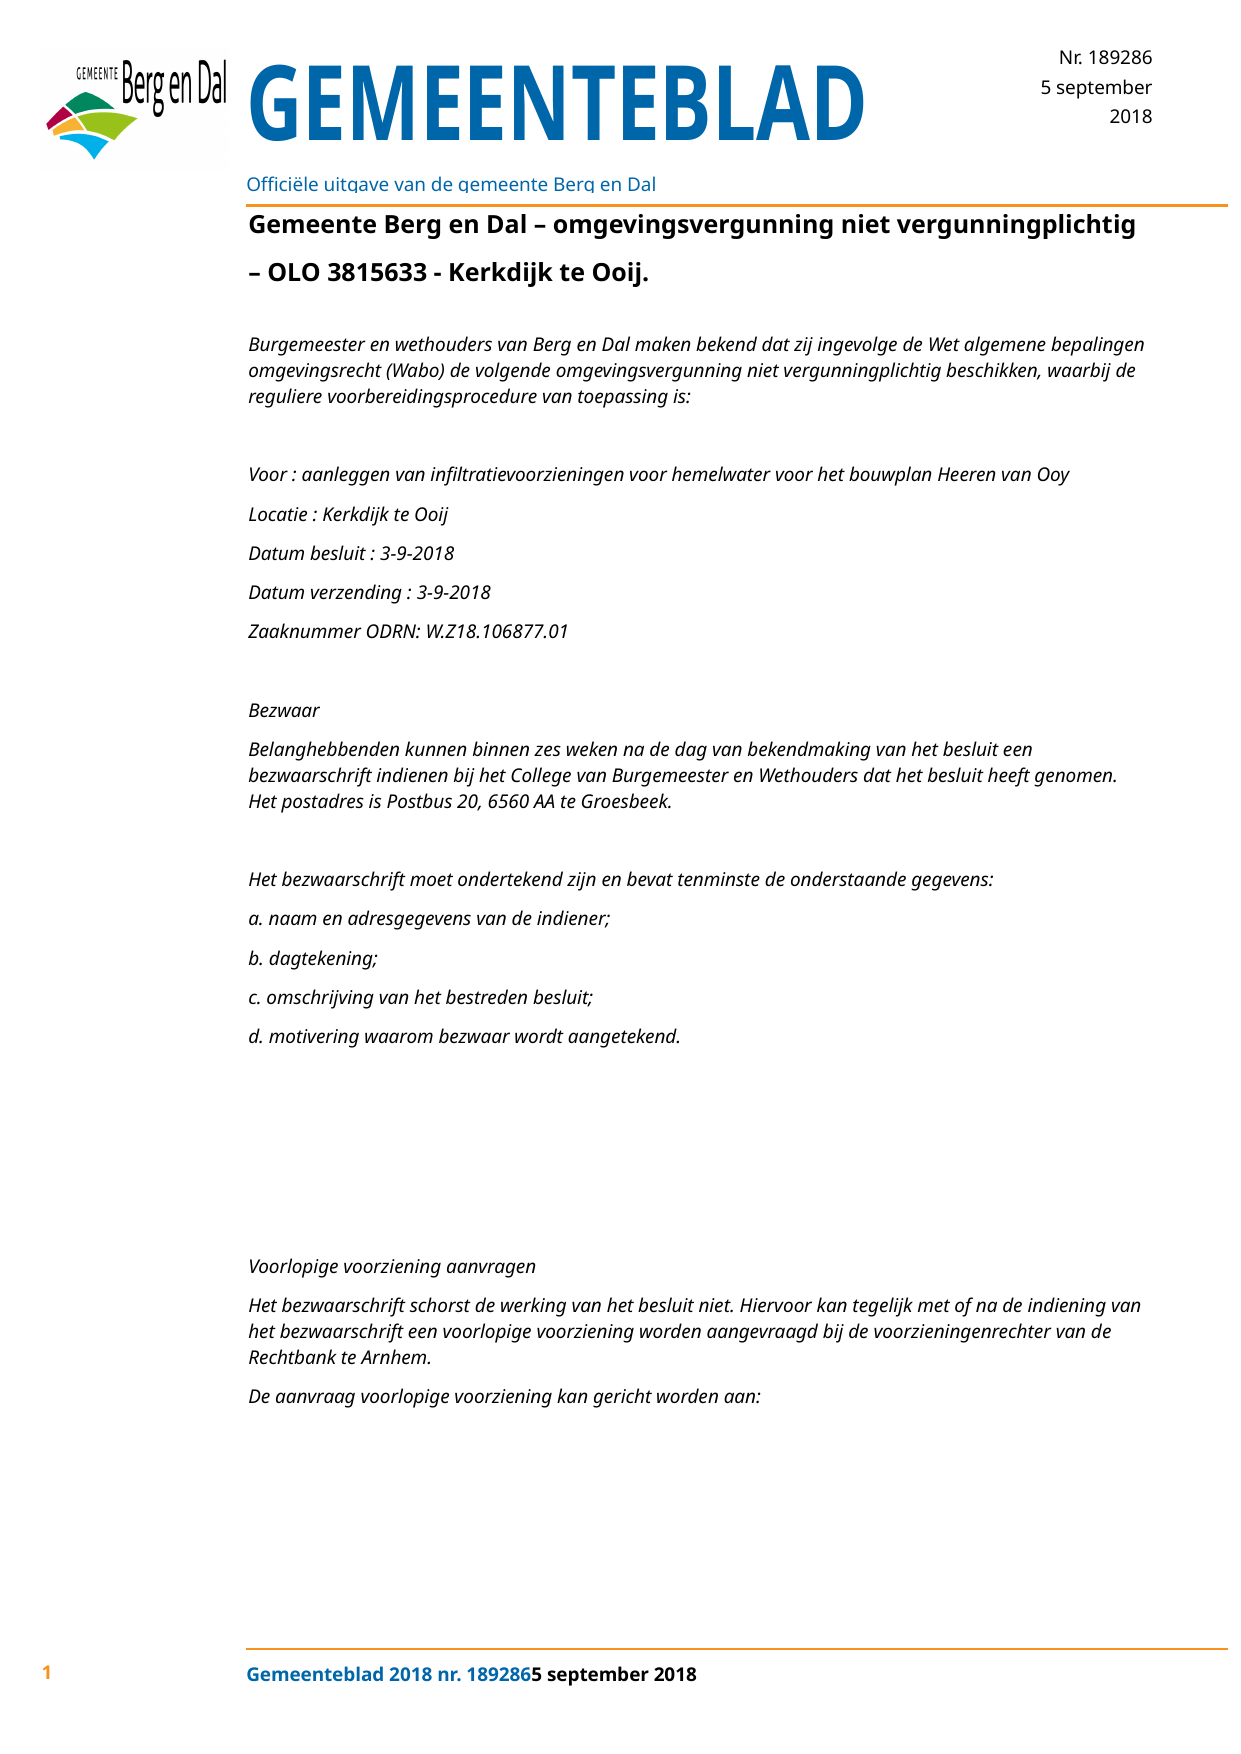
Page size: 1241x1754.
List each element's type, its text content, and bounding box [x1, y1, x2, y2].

text Locatie : Kerkdijk te Ooij [248, 501, 1152, 526]
text Bezwaar [248, 697, 1152, 723]
text Belanghebbenden kunnen binnen zes weken na de dag van bekendmaking van het besluit een bezwaarschrift indienen bij het College van Burgemeester en Wethouders dat het besluit heeft genomen. Het postadres is Postbus 20, 6560 AA te Groesbeek. [248, 736, 1152, 813]
text Gemeente Berg en Dal – omgevingsvergunning niet vergunningplichtig – OLO 3815633 - Kerkdijk te Ooij. [248, 207, 1152, 288]
text Datum besluit : 3-9-2018 [248, 540, 1152, 566]
text Het bezwaarschrift schorst de werking van het besluit niet. Hiervoor kan tegelijk met of na de indiening van het bezwaarschrift een voorlopige voorziening worden aangevraagd bij de voorzieningenrechter van de Rechtbank te Arnhem. [248, 1292, 1152, 1370]
text b. dagtekening; [248, 945, 1152, 971]
text a. naam en adresgegevens van de indiener; [248, 906, 1152, 931]
text Voorlopige voorziening aanvragen [248, 1253, 1152, 1279]
text De aanvraag voorlopige voorziening kan gericht worden aan: [248, 1383, 1152, 1409]
text Burgemeester en wethouders van Berg en Dal maken bekend dat zij ingevolge de Wet algemene bepalingen omgevingsrecht (Wabo) de volgende omgevingsvergunning niet vergunningplichtig beschikken, waarbij de reguliere voorbereidingsprocedure van toepassing is: [248, 331, 1152, 409]
text Zaaknummer ODRN: W.Z18.106877.01 [248, 618, 1152, 644]
text Voor : aanleggen van infiltratievoorzieningen voor hemelwater voor het bouwplan Heeren van Ooy [248, 461, 1152, 487]
text c. omschrijving van het bestreden besluit; [248, 984, 1152, 1010]
text d. motivering waarom bezwaar wordt aangetekend. [248, 1023, 1152, 1049]
text Het bezwaarschrift moet ondertekend zijn en bevat tenminste de onderstaande gegevens: [248, 866, 1152, 892]
text Datum verzending : 3-9-2018 [248, 579, 1152, 605]
picture [41, 47, 231, 172]
